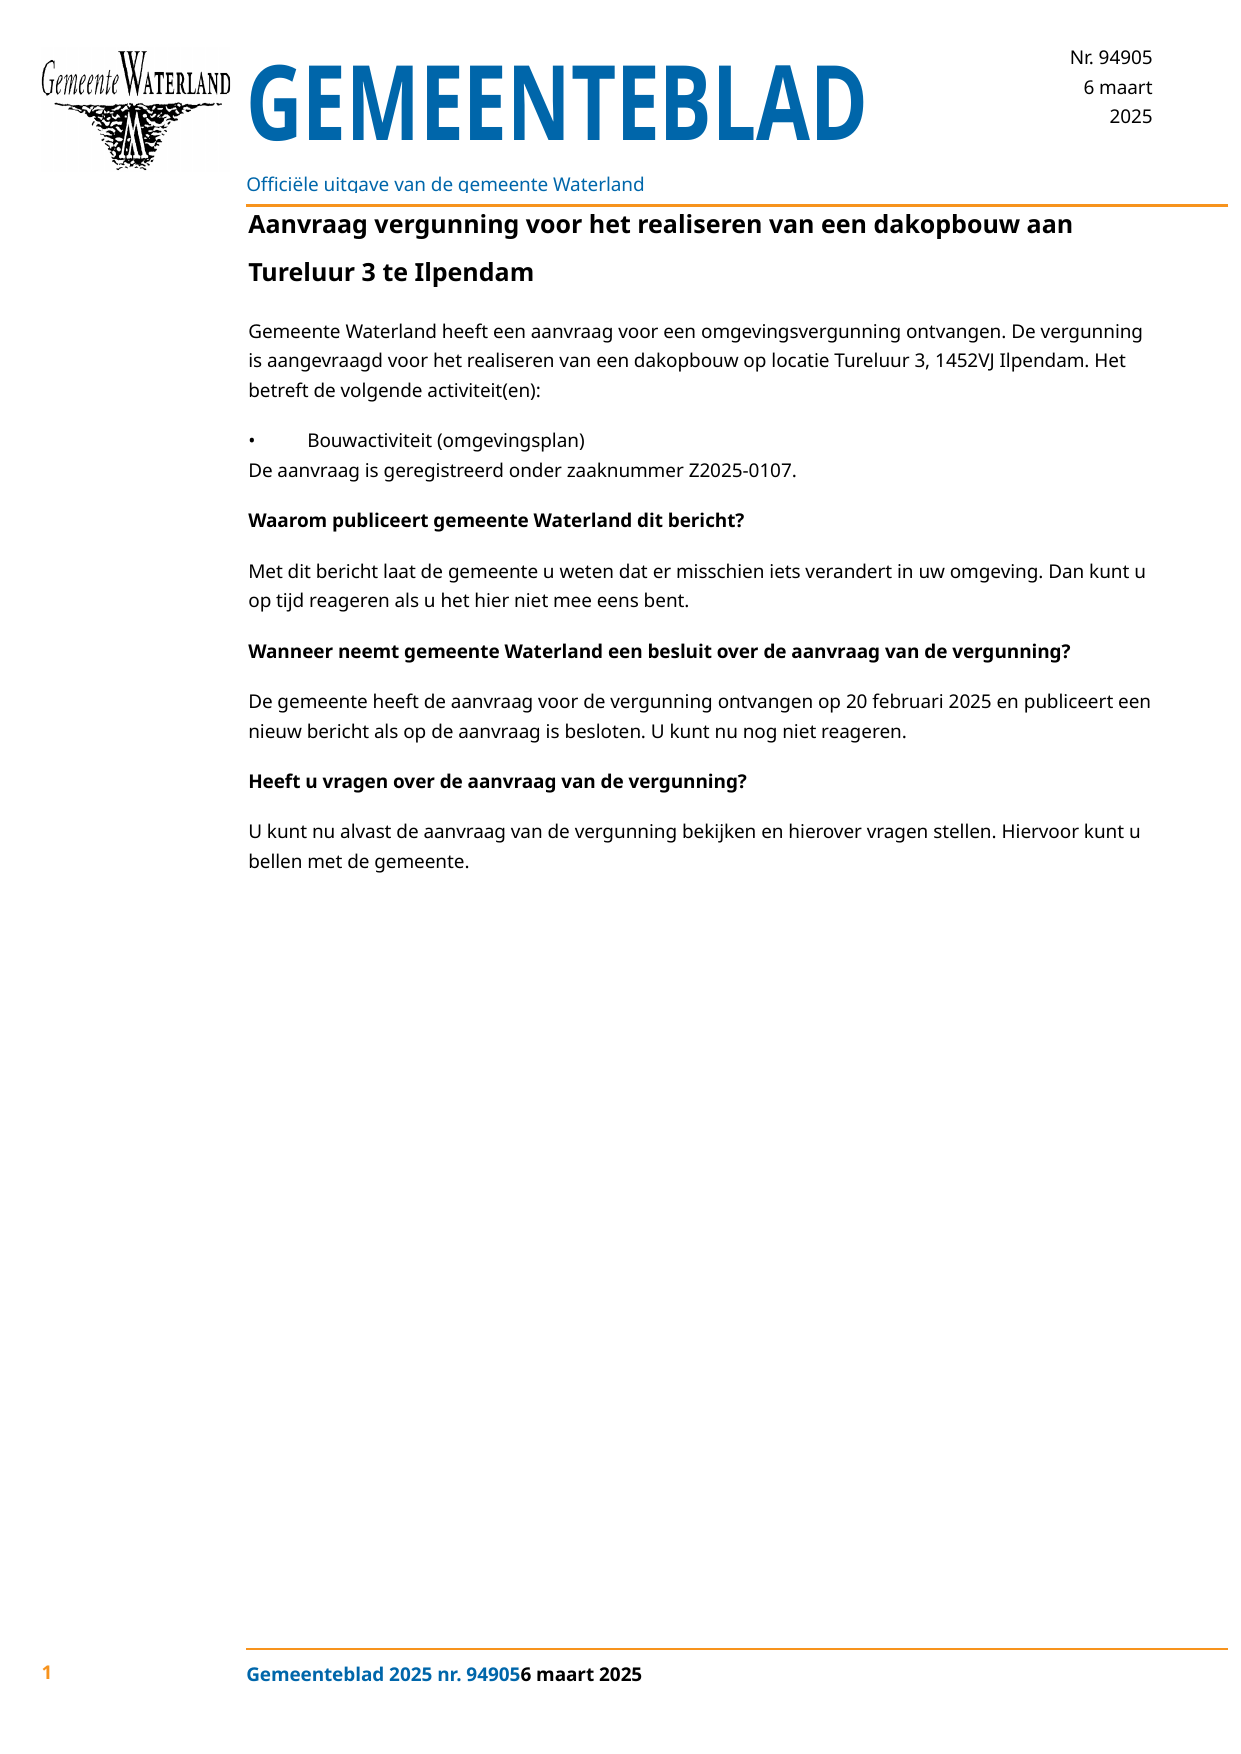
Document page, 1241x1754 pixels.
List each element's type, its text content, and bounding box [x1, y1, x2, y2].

text Wanneer neemt gemeente Waterland een besluit over de aanvraag van de vergunning? [248, 638, 1152, 664]
text Gemeente Waterland heeft een aanvraag voor een omgevingsvergunning ontvangen. De vergunning is aangevraagd voor het realiseren van een dakopbouw op locatie Tureluur 3, 1452VJ Ilpendam. Het betreft de volgende activiteit(en): [248, 318, 1152, 403]
text Aanvraag vergunning voor het realiseren van een dakopbouw aan Tureluur 3 te Ilpendam [248, 207, 1152, 288]
text Heeft u vragen over de aanvraag van de vergunning? [248, 768, 1152, 794]
text U kunt nu alvast de aanvraag van de vergunning bekijken en hierover vragen stellen. Hiervoor kunt u bellen met de gemeente. [248, 819, 1152, 874]
text De aanvraag is geregistreerd onder zaaknummer Z2025-0107. [248, 457, 1152, 483]
text Met dit bericht laat de gemeente u weten dat er misschien iets verandert in uw omgeving. Dan kunt u op tijd reageren als u het hier niet mee eens bent. [248, 558, 1152, 613]
list Bouwactiviteit (omgevingsplan) [248, 427, 1152, 453]
picture [41, 47, 231, 172]
text De gemeente heeft de aanvraag voor de vergunning ontvangen op 20 februari 2025 en publiceert een nieuw bericht als op de aanvraag is besloten. U kunt nu nog niet reageren. [248, 688, 1152, 744]
text Waarom publiceert gemeente Waterland dit bericht? [248, 507, 1152, 533]
